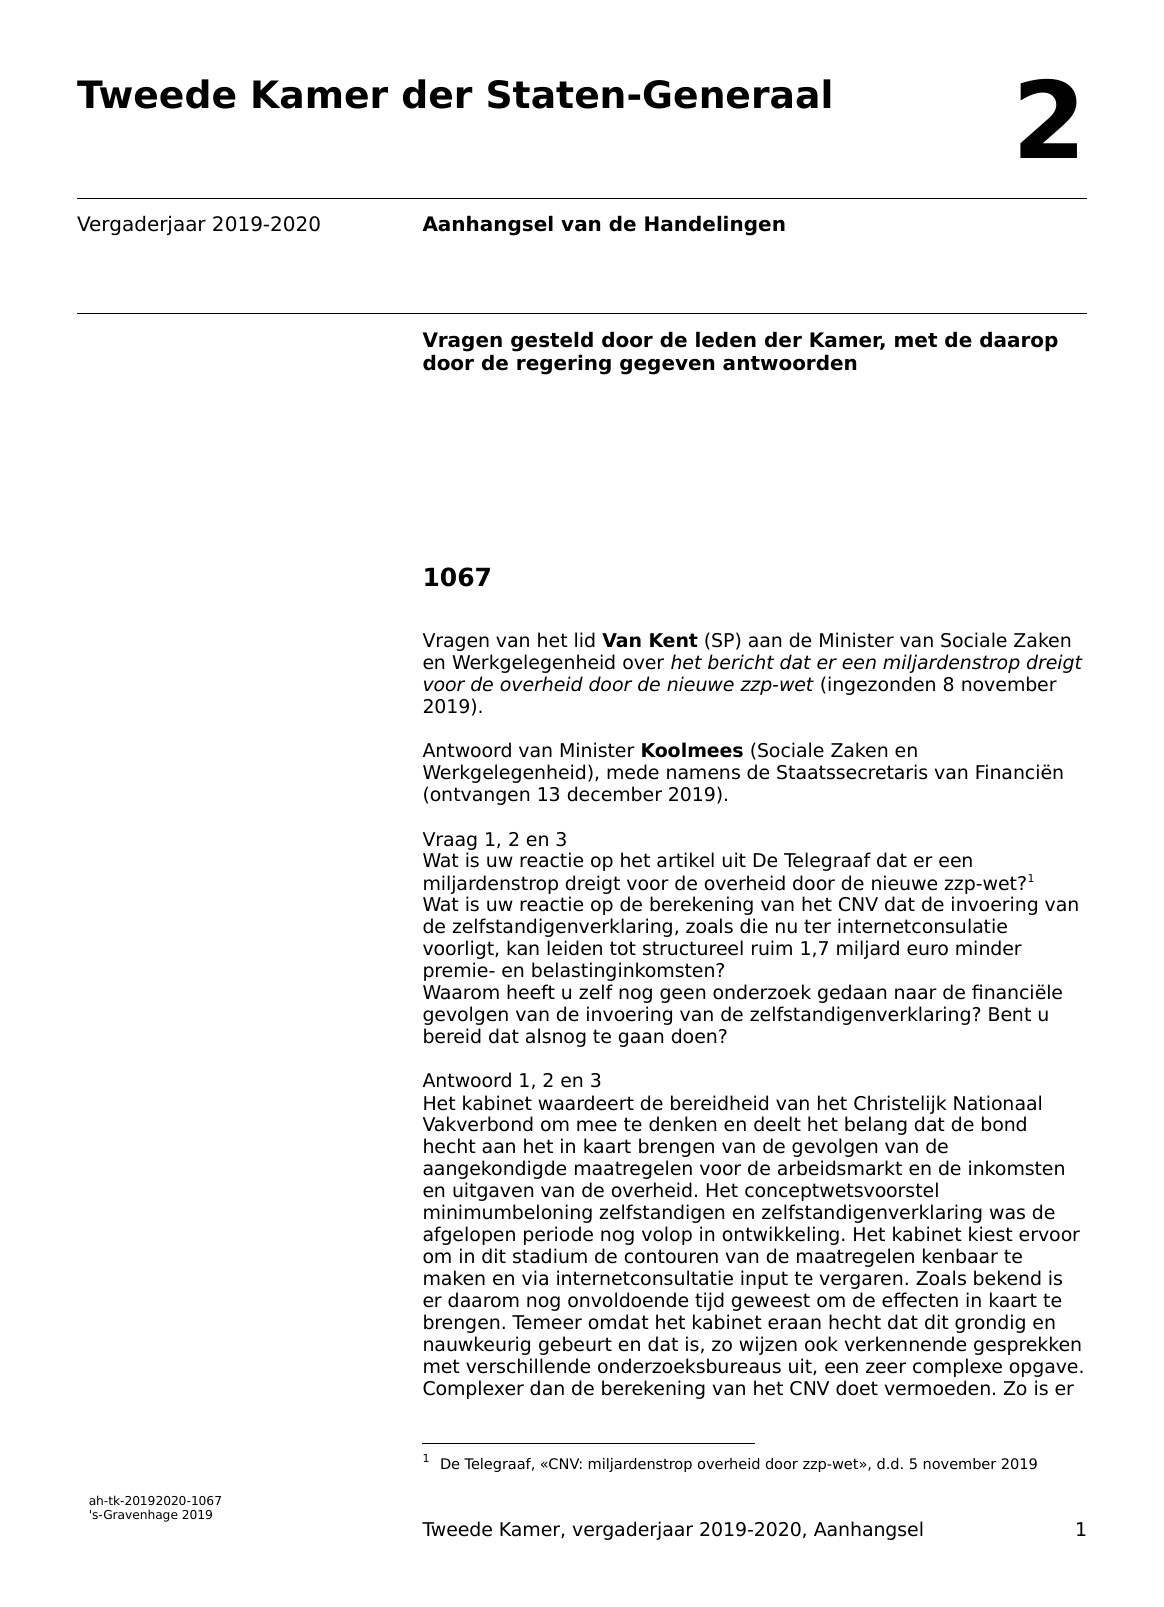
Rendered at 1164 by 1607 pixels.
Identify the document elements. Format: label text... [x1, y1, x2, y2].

table_cell Vragen gesteld door de leden der Kamer, met de daarop door de regering gegeven antwoorden [422, 314, 1087, 375]
text Wat is uw reactie op het artikel uit De Telegraaf dat er een miljardenstrop dreigt voor de overheid door de nieuwe zzp-wet? [422, 850, 1087, 894]
table_cell Aanhangsel van de Handelingen [422, 199, 1087, 313]
text Antwoord 1, 2 en 3 [422, 1070, 1087, 1092]
text Wat is uw reactie op de berekening van het CNV dat de invoering van de zelfstandigenverklaring, zoals die nu ter internetconsulatie voorligt, kan leiden tot structureel ruim 1,7 miljard euro minder premie- en belastinginkomsten? [422, 894, 1087, 982]
text Waarom heeft u zelf nog geen onderzoek gedaan naar de financiële gevolgen van de invoering van de zelfstandigenverklaring? Bent u bereid dat alsnog te gaan doen? [422, 982, 1087, 1048]
table_cell [77, 314, 422, 375]
text Het kabinet waardeert de bereidheid van het Christelijk Nationaal Vakverbond om mee te denken en deelt het belang dat de bond hecht aan het in kaart brengen van de gevolgen van de aangekondigde maatregelen voor de arbeidsmarkt en de inkomsten en uitgaven van de overheid. Het conceptwetsvoorstel minimumbeloning zelfstandigen en zelfstandigenverklaring was de afgelopen periode nog volop in ontwikkeling. Het kabinet kiest ervoor om in dit stadium de contouren van de maatregelen kenbaar te maken en via internetconsultatie input te vergaren. Zoals bekend is er daarom nog onvoldoende tijd geweest om de effecten in kaart te brengen. Temeer omdat het kabinet eraan hecht dat dit grondig en nauwkeurig gebeurt en dat is, zo wijzen ook verkennende gesprekken met verschillende onderzoeksbureaus uit, een zeer complexe opgave. Complexer dan de berekening van het CNV doet vermoeden. Zo is er [422, 1092, 1087, 1400]
text ah-tk-20192020-1067 [88, 1494, 323, 1508]
table_header 2 [886, 59, 1087, 198]
table_cell Vergaderjaar 2019-2020 [77, 199, 422, 313]
text 1067 [422, 563, 1087, 592]
text Antwoord van Minister Koolmees (Sociale Zaken en Werkgelegenheid), mede namens de Staatssecretaris van Financiën (ontvangen 13 december 2019). [422, 740, 1087, 806]
text Vragen van het lid Van Kent (SP) aan de Minister van Sociale Zaken en Werkgelegenheid over het bericht dat er een miljardenstrop dreigt voor de overheid door de nieuwe zzp-wet (ingezonden 8 november 2019). [422, 630, 1087, 718]
text 's-Gravenhage 2019 [88, 1508, 323, 1522]
table_header Tweede Kamer der Staten-Generaal [77, 59, 886, 198]
text De Telegraaf, «CNV: miljardenstrop overheid door zzp-wet», d.d. 5 november 2019 [422, 1452, 1087, 1474]
text Vraag 1, 2 en 3 [422, 828, 1087, 850]
